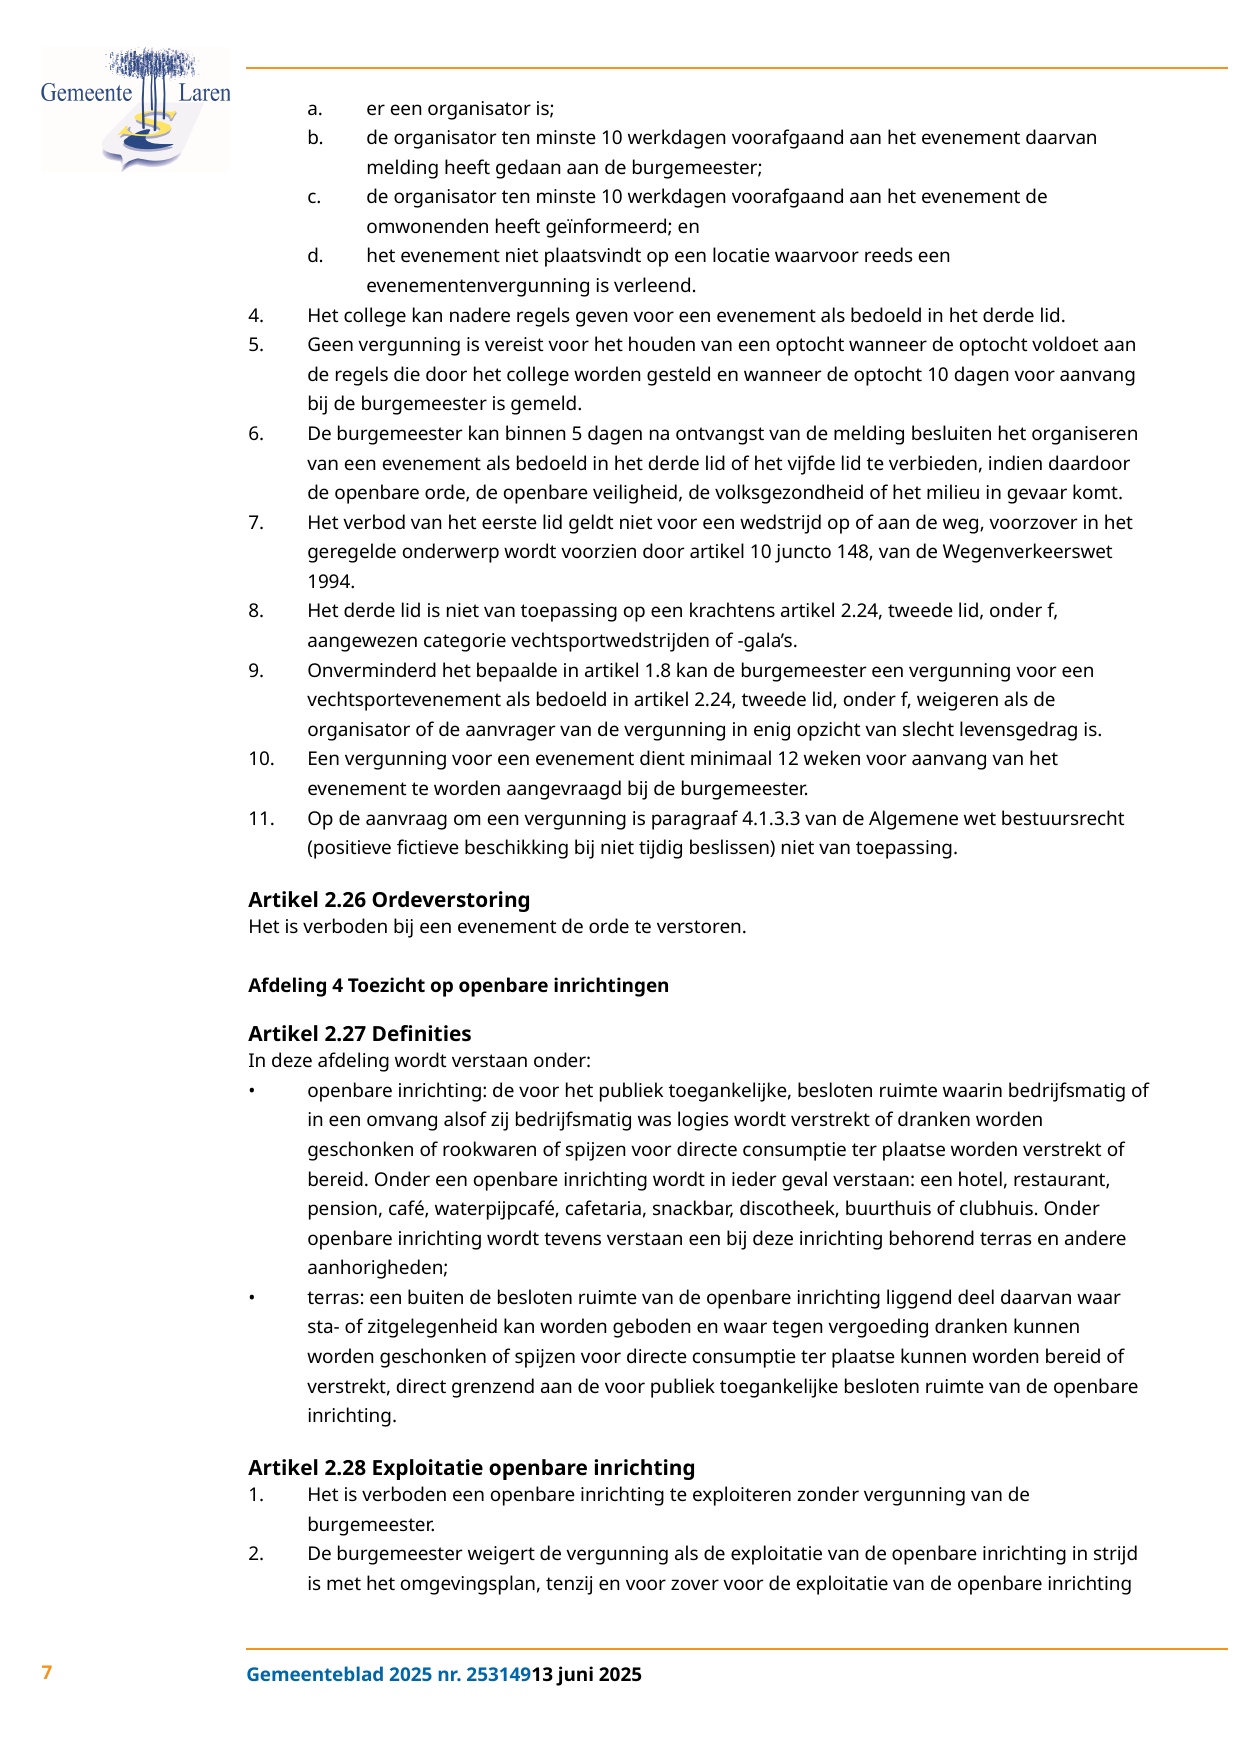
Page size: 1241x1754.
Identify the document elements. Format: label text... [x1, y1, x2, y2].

list Geen vergunning is vereist voor het houden van een optocht wanneer de optocht voldoet aan de regels die door het college worden gesteld en wanneer de optocht 10 dagen voor aanvang bij de burgemeester is gemeld. [248, 331, 1152, 416]
text Artikel 2.27 Definities [248, 1019, 1152, 1047]
list Het is verboden een openbare inrichting te exploiteren zonder vergunning van de burgemeester. [248, 1481, 1152, 1537]
list Op de aanvraag om een vergunning is paragraaf 4.1.3.3 van de Algemene wet bestuursrecht (positieve fictieve beschikking bij niet tijdig beslissen) niet van toepassing. [248, 805, 1152, 860]
list het evenement niet plaatsvindt op een locatie waarvoor reeds een evenementenvergunning is verleend. [307, 243, 1152, 298]
list Onverminderd het bepaalde in artikel 1.8 kan de burgemeester een vergunning voor een vechtsportevenement als bedoeld in artikel 2.24, tweede lid, onder f, weigeren als de organisator of de aanvrager van de vergunning in enig opzicht van slecht levensgedrag is. [248, 657, 1152, 742]
list Het derde lid is niet van toepassing op een krachtens artikel 2.24, tweede lid, onder f, aangewezen categorie vechtsportwedstrijden of -gala’s. [248, 598, 1152, 653]
list terras: een buiten de besloten ruimte van de openbare inrichting liggend deel daarvan waar sta- of zitgelegenheid kan worden geboden en waar tegen vergoeding dranken kunnen worden geschonken of spijzen voor directe consumptie ter plaatse kunnen worden bereid of verstrekt, direct grenzend aan de voor publiek toegankelijke besloten ruimte van de openbare inrichting. [248, 1284, 1152, 1428]
list de organisator ten minste 10 werkdagen voorafgaand aan het evenement daarvan melding heeft gedaan aan de burgemeester; [307, 124, 1152, 180]
picture [41, 47, 231, 172]
text Afdeling 4 Toezicht op openbare inrichtingen [248, 972, 1152, 998]
text In deze afdeling wordt verstaan onder: [248, 1047, 1152, 1073]
list Een vergunning voor een evenement dient minimaal 12 weken voor aanvang van het evenement te worden aangevraagd bij de burgemeester. [248, 746, 1152, 801]
list De burgemeester kan binnen 5 dagen na ontvangst van de melding besluiten het organiseren van een evenement als bedoeld in het derde lid of het vijfde lid te verbieden, indien daardoor de openbare orde, de openbare veiligheid, de volksgezondheid of het milieu in gevaar komt. [248, 420, 1152, 505]
text Artikel 2.28 Exploitatie openbare inrichting [248, 1453, 1152, 1481]
list Het verbod van het eerste lid geldt niet voor een wedstrijd op of aan de weg, voorzover in het geregelde onderwerp wordt voorzien door artikel 10 juncto 148, van de Wegenverkeerswet 1994. [248, 509, 1152, 594]
list er een organisator is; [307, 95, 1152, 121]
list De burgemeester weigert de vergunning als de exploitatie van de openbare inrichting in strijd is met het omgevingsplan, tenzij en voor zover voor de exploitatie van de openbare inrichting [248, 1540, 1152, 1596]
list openbare inrichting: de voor het publiek toegankelijke, besloten ruimte waarin bedrijfsmatig of in een omvang alsof zij bedrijfsmatig was logies wordt verstrekt of dranken worden geschonken of rookwaren of spijzen voor directe consumptie ter plaatse worden verstrekt of bereid. Onder een openbare inrichting wordt in ieder geval verstaan: een hotel, restaurant, pension, café, waterpijpcafé, cafetaria, snackbar, discotheek, buurthuis of clubhuis. Onder openbare inrichting wordt tevens verstaan een bij deze inrichting behorend terras en andere aanhorigheden; [248, 1077, 1152, 1280]
list Het college kan nadere regels geven voor een evenement als bedoeld in het derde lid. [248, 302, 1152, 328]
text Het is verboden bij een evenement de orde te verstoren. [248, 913, 1152, 939]
list de organisator ten minste 10 werkdagen voorafgaand aan het evenement de omwonenden heeft geïnformeerd; en [307, 183, 1152, 239]
text Artikel 2.26 Ordeverstoring [248, 885, 1152, 913]
